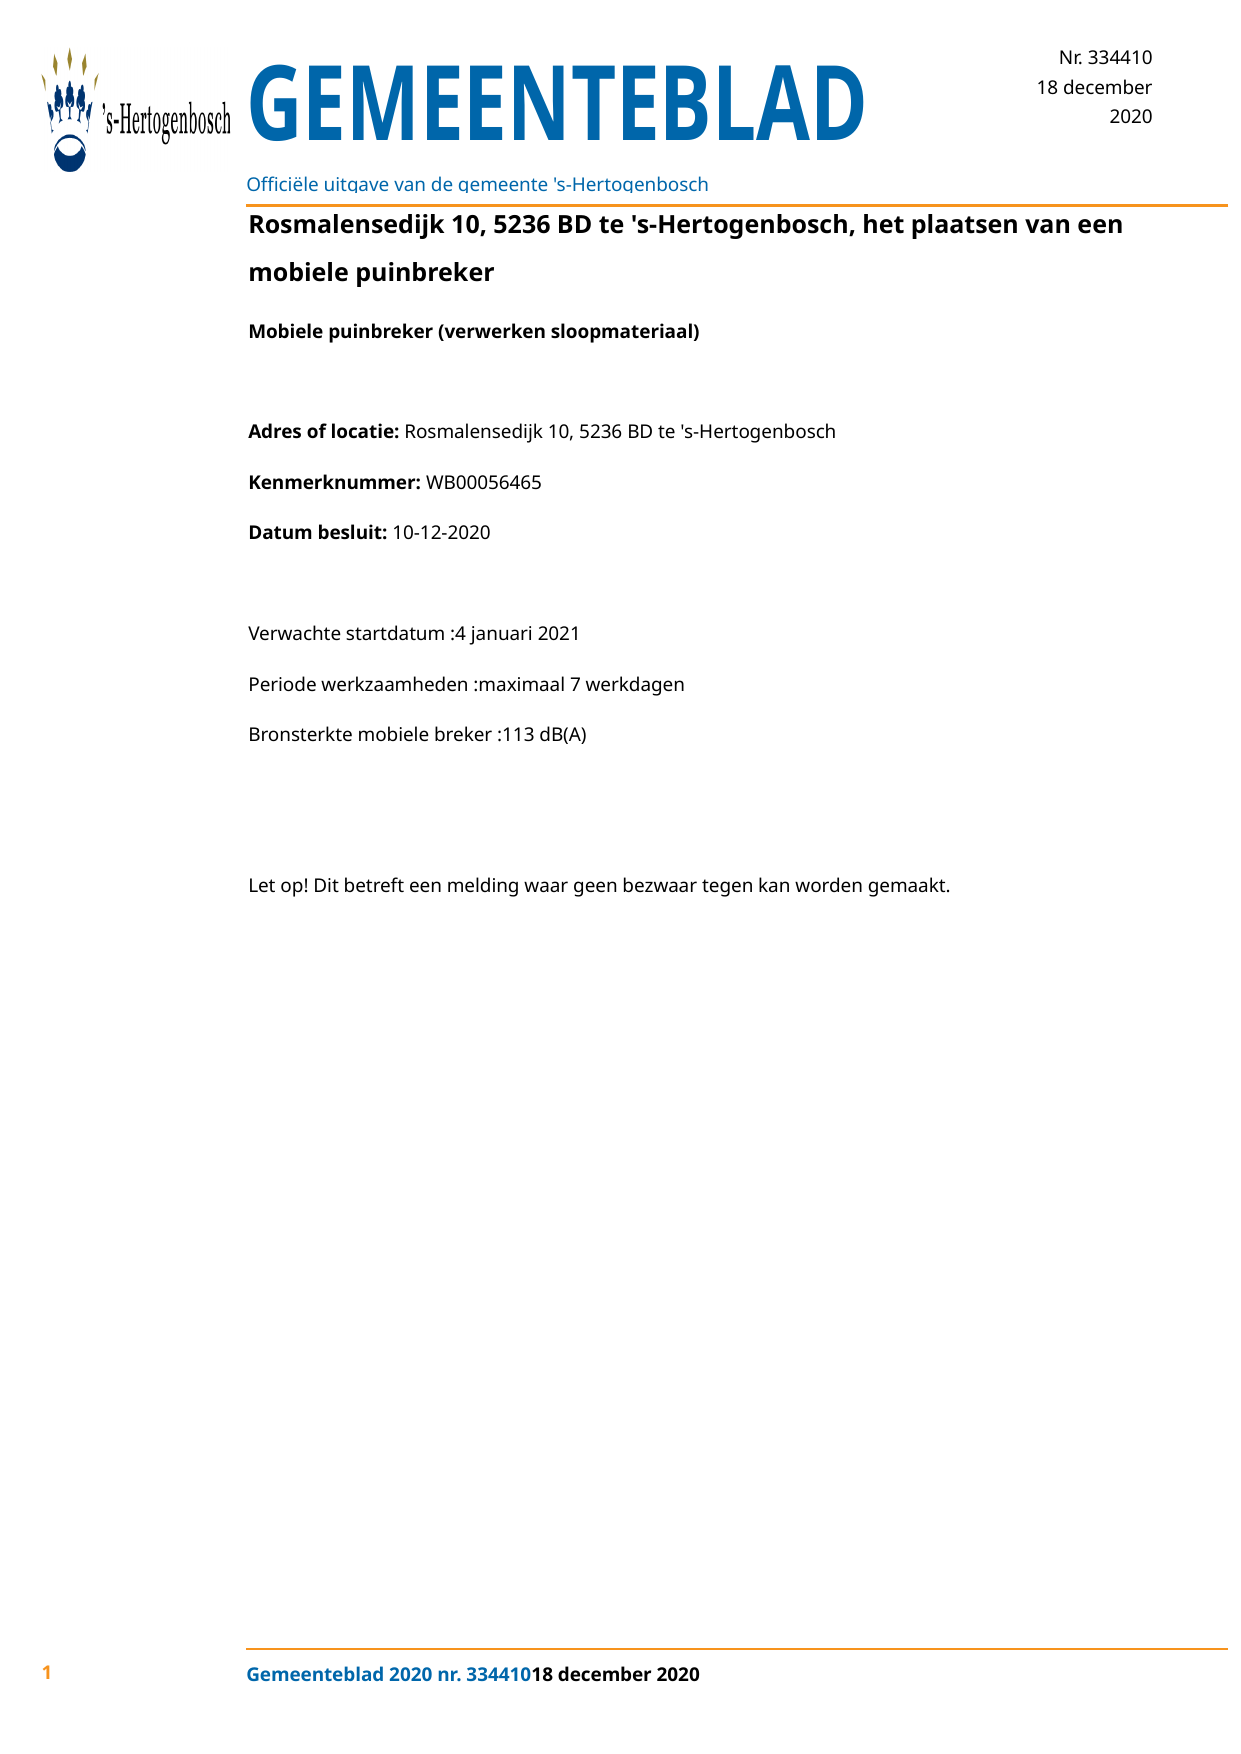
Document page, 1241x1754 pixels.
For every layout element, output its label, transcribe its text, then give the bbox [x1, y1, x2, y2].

text Mobiele puinbreker (verwerken sloopmateriaal) [248, 318, 1152, 344]
text Rosmalensedijk 10, 5236 BD te 's-Hertogenbosch, het plaatsen van een mobiele puinbreker [248, 207, 1152, 288]
text Adres of locatie: Rosmalensedijk 10, 5236 BD te 's-Hertogenbosch [248, 419, 1152, 444]
text Verwachte startdatum :4 januari 2021 [248, 620, 1152, 646]
text Kenmerknummer: WB00056465 [248, 469, 1152, 495]
text Periode werkzaamheden :maximaal 7 werkdagen [248, 671, 1152, 697]
text Datum besluit: 10-12-2020 [248, 519, 1152, 545]
text Bronsterkte mobiele breker :113 dB(A) [248, 721, 1152, 747]
picture [41, 47, 231, 172]
text Let op! Dit betreft een melding waar geen bezwaar tegen kan worden gemaakt. [248, 872, 1152, 898]
